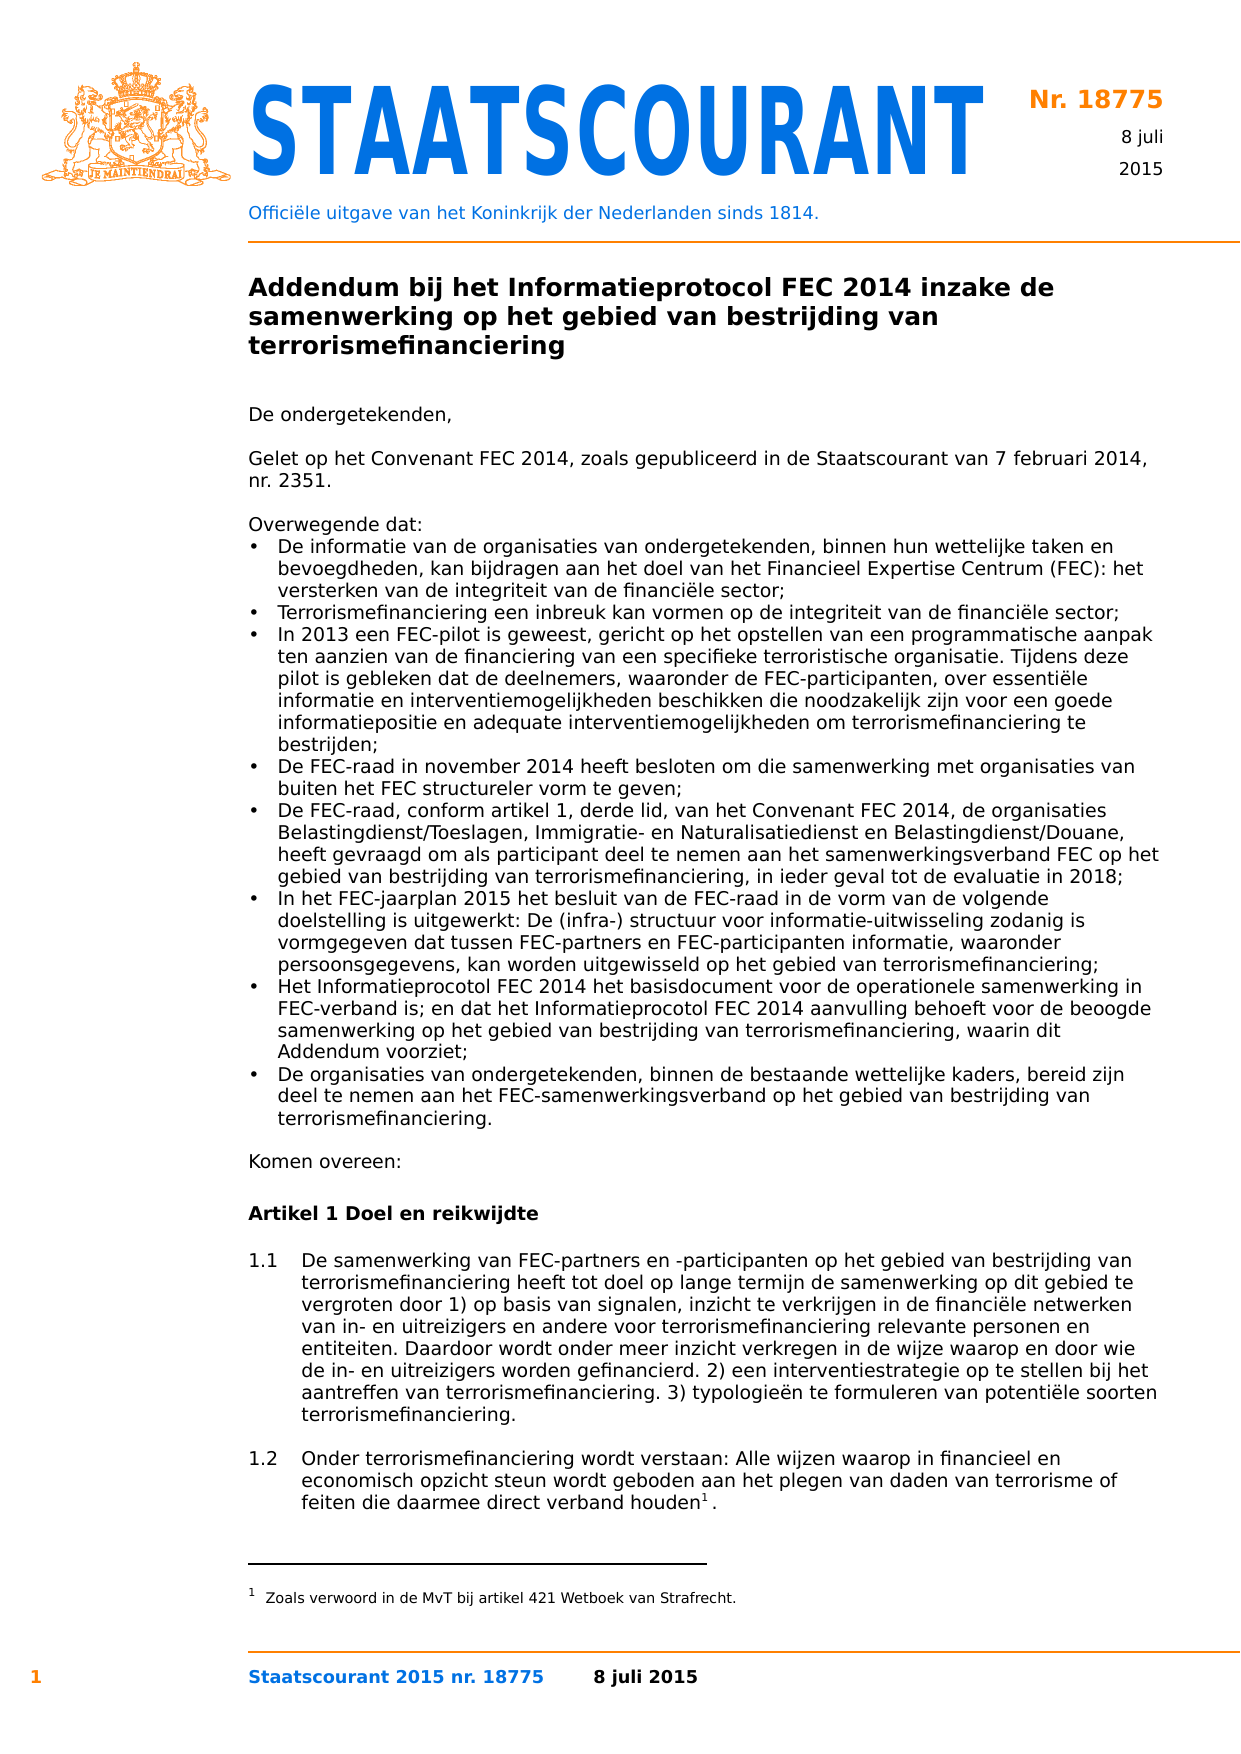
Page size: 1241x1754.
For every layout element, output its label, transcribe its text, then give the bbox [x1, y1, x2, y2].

text • Terrorismefinanciering een inbreuk kan vormen op de integriteit van de financiële sector; [248, 602, 1163, 624]
text • In het FEC-jaarplan 2015 het besluit van de FEC-raad in de vorm van de volgende doelstelling is uitgewerkt: De (infra-) structuur voor informatie-uitwisseling zodanig is vormgegeven dat tussen FEC-partners en FEC-participanten informatie, waaronder persoonsgegevens, kan worden uitgewisseld op het gebied van terrorismefinanciering; [248, 888, 1163, 976]
text Zoals verwoord in de MvT bij artikel 421 Wetboek van Strafrecht. [248, 1586, 1163, 1608]
table_cell Officiële uitgave van het Koninkrijk der Nederlanden sinds 1814. [248, 203, 1240, 241]
text 1.1 De samenwerking van FEC-partners en -participanten op het gebied van bestrijding van terrorismefinanciering heeft tot doel op lange termijn de samenwerking op dit gebied te vergroten door 1) op basis van signalen, inzicht te verkrijgen in de financiële netwerken van in- en uitreizigers en andere voor terrorismefinanciering relevante personen en entiteiten. Daardoor wordt onder meer inzicht verkregen in de wijze waarop en door wie de in- en uitreizigers worden gefinancierd. 2) een interventiestrategie op te stellen bij het aantreffen van terrorismefinanciering. 3) typologieën te formuleren van potentiële soorten terrorismefinanciering. [248, 1250, 1163, 1426]
text • De organisaties van ondergetekenden, binnen de bestaande wettelijke kaders, bereid zijn deel te nemen aan het FEC-samenwerkingsverband op het gebied van bestrijding van terrorismefinanciering. [248, 1063, 1163, 1129]
subtitle Addendum bij het Informatieprotocol FEC 2014 inzake de samenwerking op het gebied van bestrijding van terrorismefinanciering [248, 273, 1163, 361]
text Overwegende dat: [248, 514, 1163, 536]
subtitle Artikel 1 Doel en reikwijdte [248, 1203, 1163, 1225]
table_header Nr. 18775 [998, 62, 1240, 121]
text • Het Informatieprocotol FEC 2014 het basisdocument voor de operationele samenwerking in FEC-verband is; en dat het Informatieprocotol FEC 2014 aanvulling behoeft voor de beoogde samenwerking op het gebied van bestrijding van terrorismefinanciering, waarin dit Addendum voorziet; [248, 976, 1163, 1063]
table_header [25, 62, 248, 241]
text • De FEC-raad in november 2014 heeft besloten om die samenwerking met organisaties van buiten het FEC structureler vorm te geven; [248, 756, 1163, 800]
text De ondergetekenden, [248, 404, 1163, 426]
text 1.2 Onder terrorismefinanciering wordt verstaan: Alle wijzen waarop in financieel en economisch opzicht steun wordt geboden aan het plegen van daden van terrorisme of feiten die daarmee direct verband houden. [248, 1448, 1163, 1514]
table_cell 8 juli [998, 121, 1240, 153]
text • De FEC-raad, conform artikel 1, derde lid, van het Convenant FEC 2014, de organisaties Belastingdienst/Toeslagen, Immigratie- en Naturalisatiedienst en Belastingdienst/Douane, heeft gevraagd om als participant deel te nemen aan het samenwerkingsverband FEC op het gebied van bestrijding van terrorismefinanciering, in ieder geval tot de evaluatie in 2018; [248, 800, 1163, 888]
table_cell 2015 [998, 153, 1240, 203]
text Komen overeen: [248, 1151, 1163, 1173]
text Gelet op het Convenant FEC 2014, zoals gepubliceerd in de Staatscourant van 7 februari 2014, nr. 2351. [248, 448, 1163, 492]
text • In 2013 een FEC-pilot is geweest, gericht op het opstellen van een programmatische aanpak ten aanzien van de financiering van een specifieke terroristische organisatie. Tijdens deze pilot is gebleken dat de deelnemers, waaronder de FEC-participanten, over essentiële informatie en interventiemogelijkheden beschikken die noodzakelijk zijn voor een goede informatiepositie en adequate interventiemogelijkheden om terrorismefinanciering te bestrijden; [248, 624, 1163, 756]
picture [41, 62, 231, 186]
table_header STAATSCOURANT [248, 62, 998, 203]
text • De informatie van de organisaties van ondergetekenden, binnen hun wettelijke taken en bevoegdheden, kan bijdragen aan het doel van het Financieel Expertise Centrum (FEC): het versterken van de integriteit van de financiële sector; [248, 536, 1163, 602]
